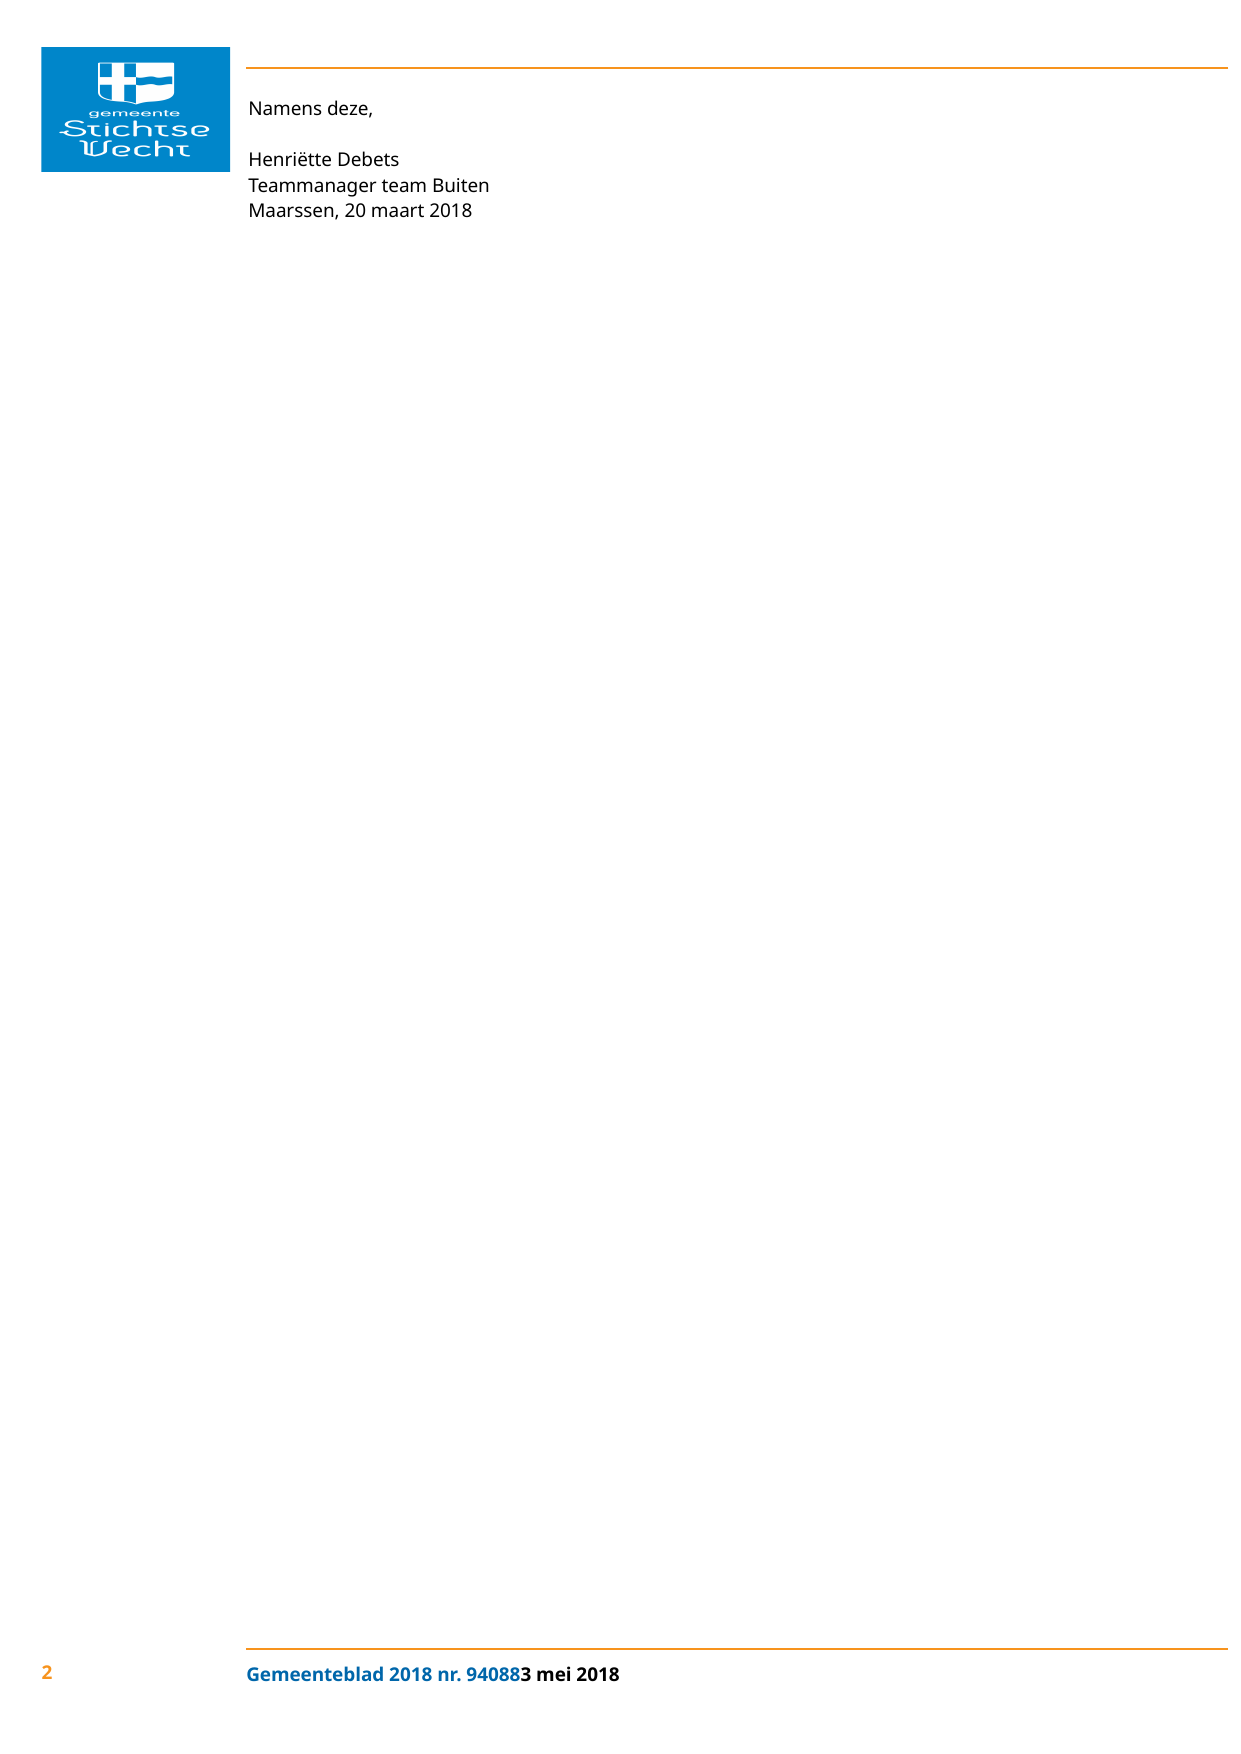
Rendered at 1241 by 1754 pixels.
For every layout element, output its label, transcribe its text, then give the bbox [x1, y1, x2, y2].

picture [137, 63, 174, 103]
text Henriëtte Debets [248, 146, 1152, 172]
text Namens deze, [248, 95, 1152, 121]
text Teammanager team Buiten [248, 172, 1152, 198]
text Maarssen, 20 maart 2018 [248, 198, 1152, 223]
picture [99, 63, 135, 101]
